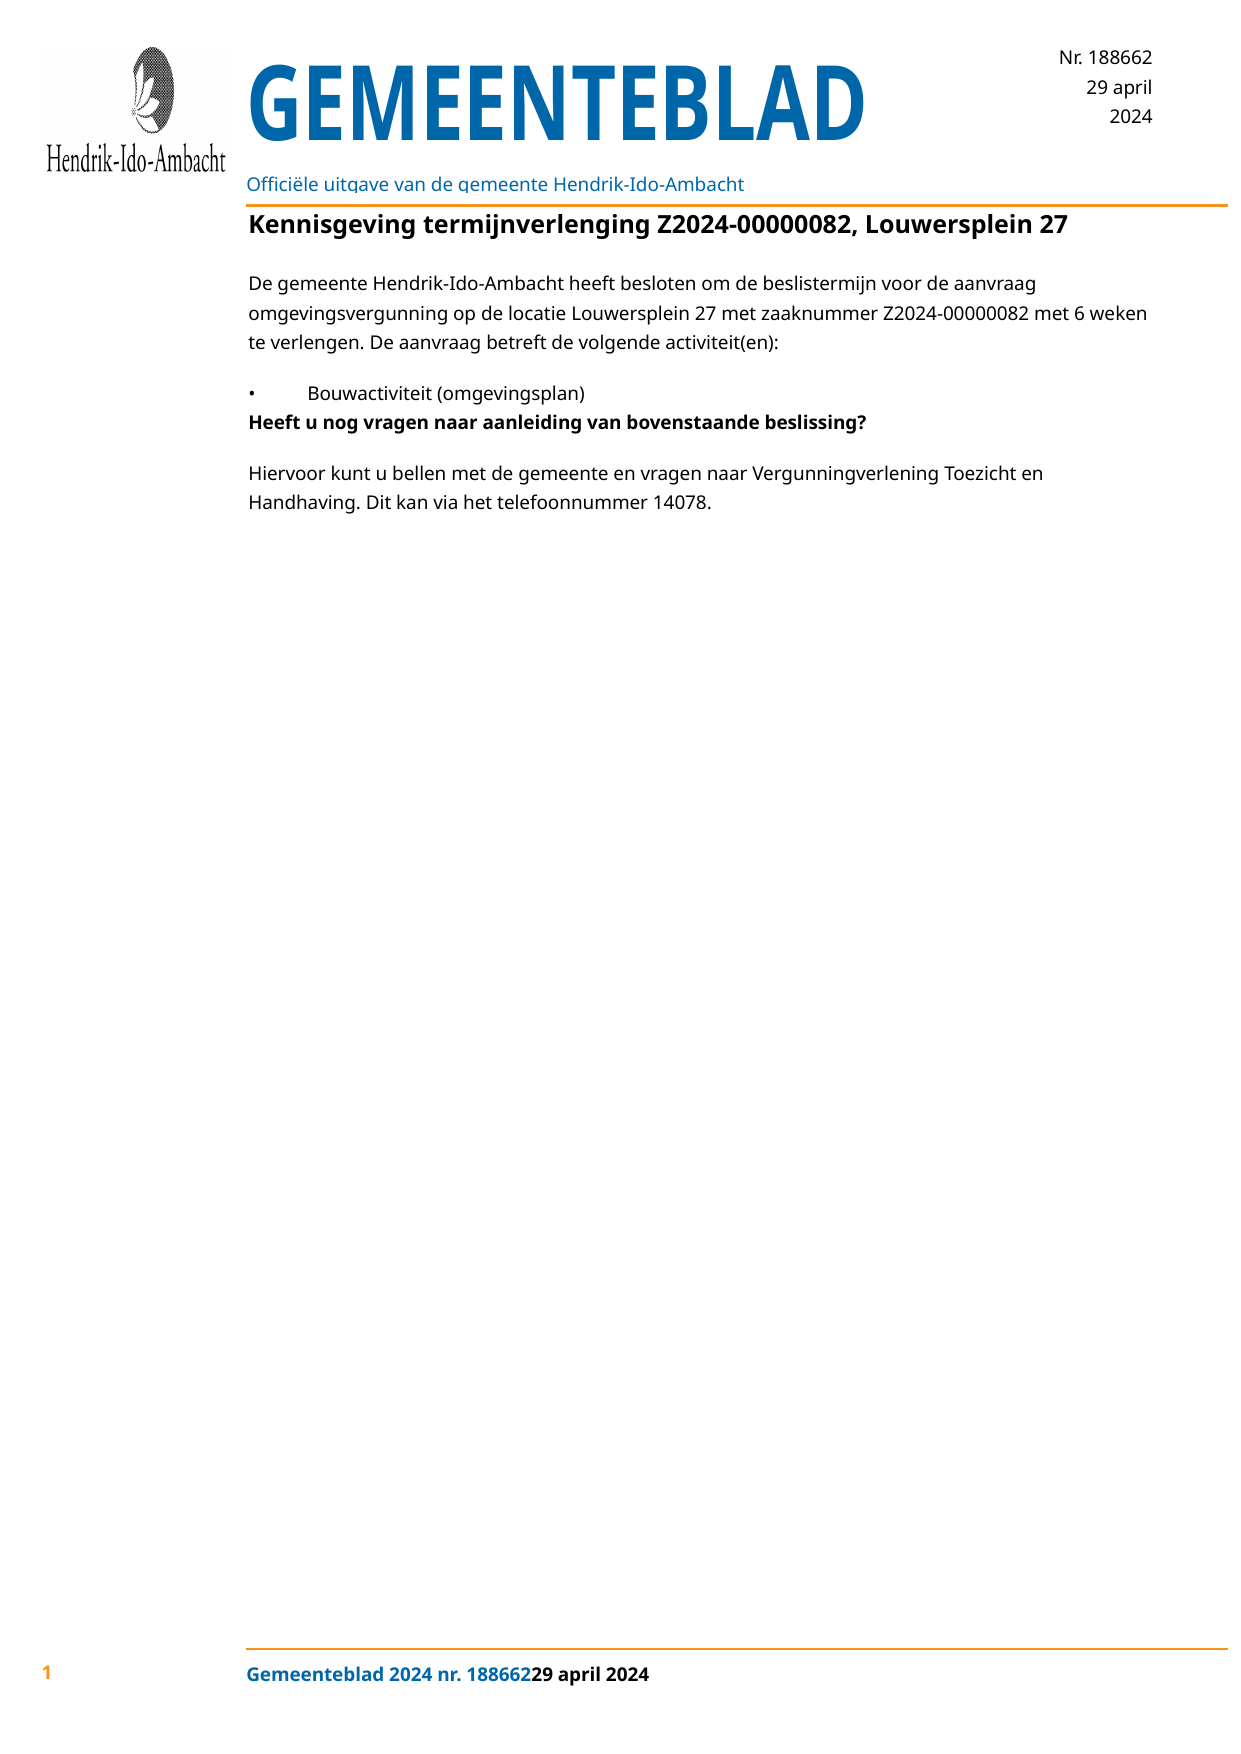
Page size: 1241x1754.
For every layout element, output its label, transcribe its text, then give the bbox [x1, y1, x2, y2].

picture [41, 47, 231, 172]
text Kennisgeving termijnverlenging Z2024-00000082, Louwersplein 27 [248, 207, 1152, 241]
text Hiervoor kunt u bellen met de gemeente en vragen naar Vergunningverlening Toezicht en Handhaving. Dit kan via het telefoonnummer 14078. [248, 460, 1152, 515]
text Heeft u nog vragen naar aanleiding van bovenstaande beslissing? [248, 409, 1152, 435]
text De gemeente Hendrik-Ido-Ambacht heeft besloten om de beslistermijn voor de aanvraag omgevingsvergunning op de locatie Louwersplein 27 met zaaknummer Z2024-00000082 met 6 weken te verlengen. De aanvraag betreft de volgende activiteit(en): [248, 270, 1152, 355]
list Bouwactiviteit (omgevingsplan) [248, 380, 1152, 406]
